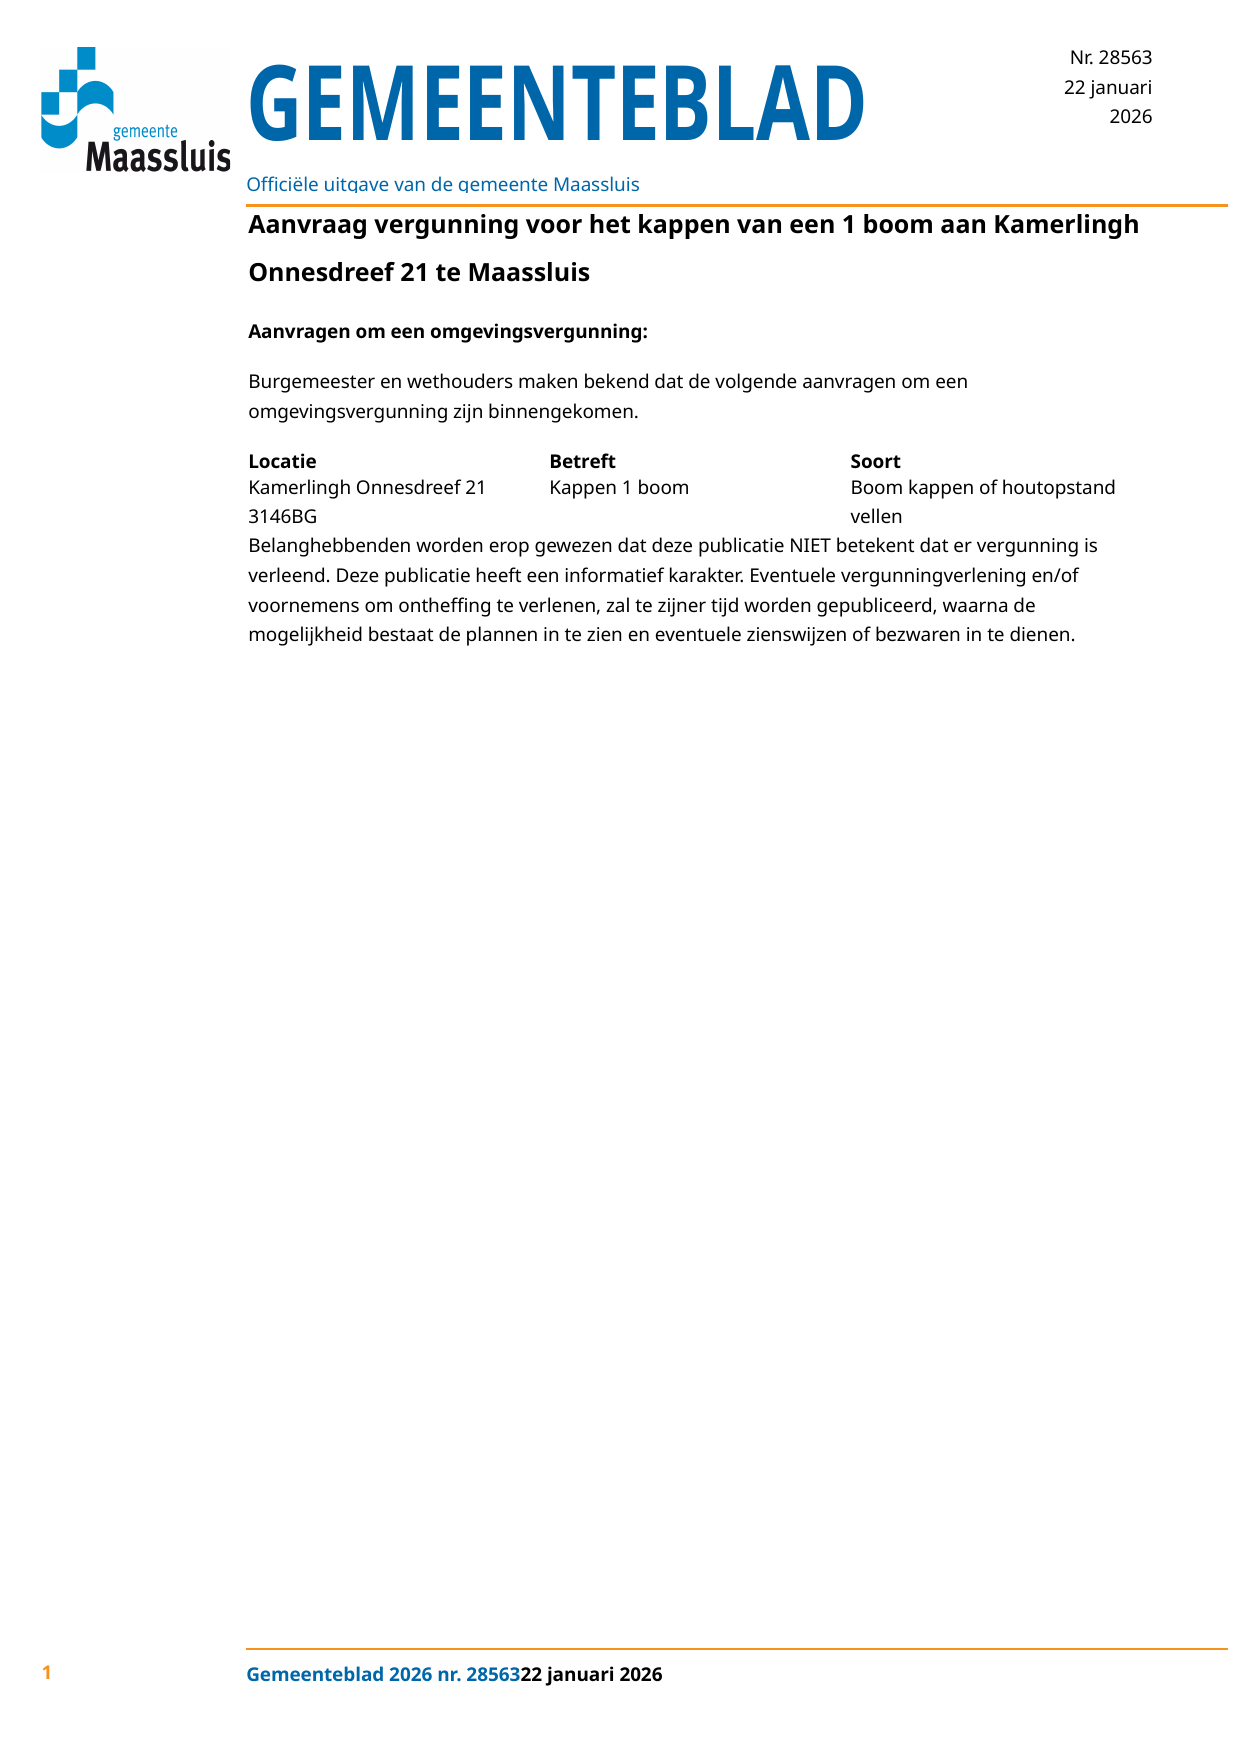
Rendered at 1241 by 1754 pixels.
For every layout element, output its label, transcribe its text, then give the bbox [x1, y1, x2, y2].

table_cell Boom kappen of houtopstand vellen [850, 474, 1152, 529]
table_header Betreft [549, 449, 850, 474]
text Aanvragen om een omgevingsvergunning: [248, 318, 1152, 344]
picture [41, 47, 77, 92]
table_header Locatie [248, 449, 549, 474]
text Belanghebbenden worden erop gewezen dat deze publicatie NIET betekent dat er vergunning is verleend. Deze publicatie heeft een informatief karakter. Eventuele vergunningverlening en/of voornemens om ontheffing te verlenen, zal te zijner tijd worden gepubliceerd, waarna de mogelijkheid bestaat de plannen in te zien en eventuele zienswijzen of bezwaren in te dienen. [248, 533, 1152, 647]
text Aanvraag vergunning voor het kappen van een 1 boom aan Kamerlingh Onnesdreef 21 te Maassluis [248, 207, 1152, 288]
table_cell Kamerlingh Onnesdreef 21 3146BG [248, 474, 549, 529]
table_cell Kappen 1 boom [549, 474, 850, 529]
picture [41, 47, 231, 172]
text Burgemeester en wethouders maken bekend dat de volgende aanvragen om een omgevingsvergunning zijn binnengekomen. [248, 368, 1152, 424]
table_header Soort [850, 449, 1152, 474]
